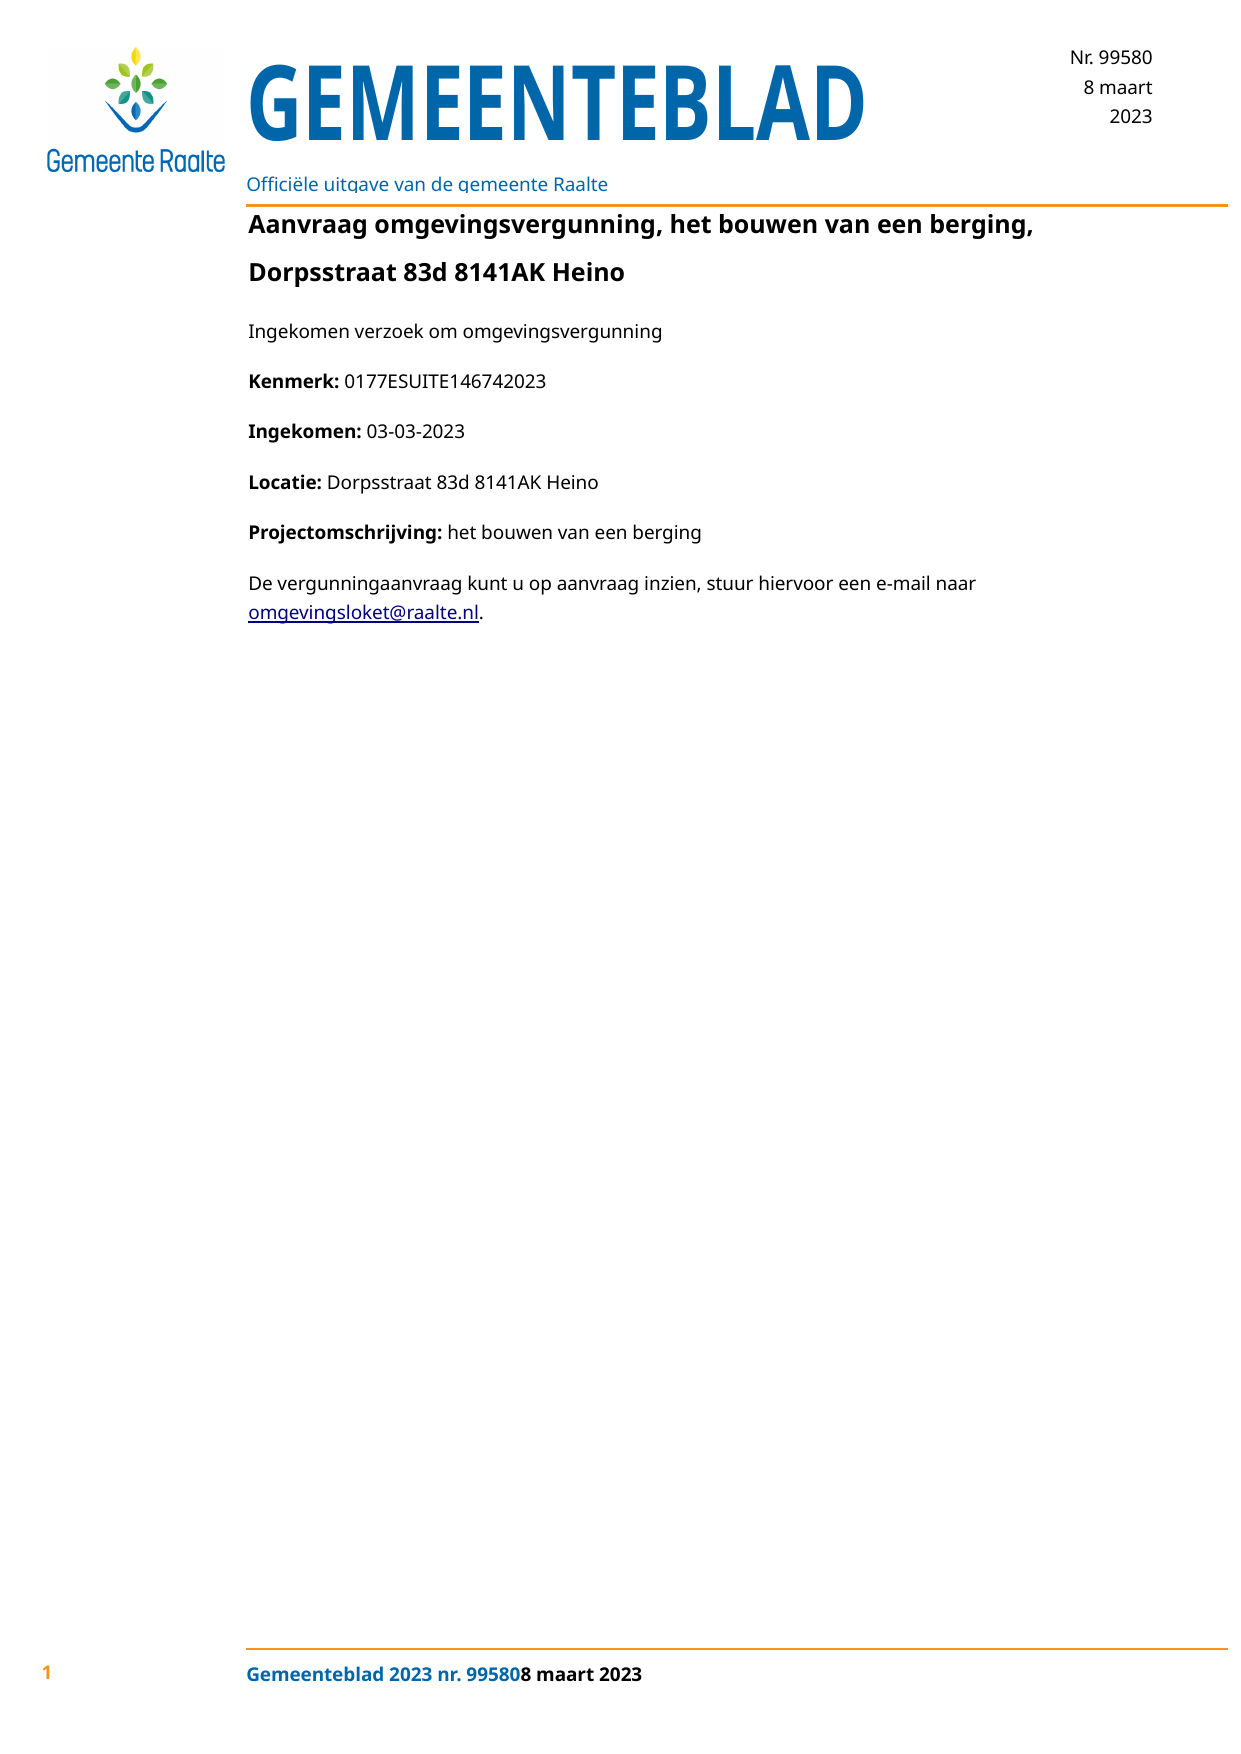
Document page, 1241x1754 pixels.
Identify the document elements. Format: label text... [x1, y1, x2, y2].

text Kenmerk: 0177ESUITE146742023 [248, 368, 1152, 394]
text Ingekomen verzoek om omgevingsvergunning [248, 318, 1152, 344]
text De vergunningaanvraag kunt u op aanvraag inzien, stuur hiervoor een e-mail naar omgevingsloket@raalte.nl. [248, 570, 1152, 625]
text Projectomschrijving: het bouwen van een berging [248, 519, 1152, 545]
text Locatie: Dorpsstraat 83d 8141AK Heino [248, 469, 1152, 495]
picture [41, 47, 231, 172]
text Ingekomen: 03-03-2023 [248, 419, 1152, 444]
text Aanvraag omgevingsvergunning, het bouwen van een berging, Dorpsstraat 83d 8141AK Heino [248, 207, 1152, 288]
